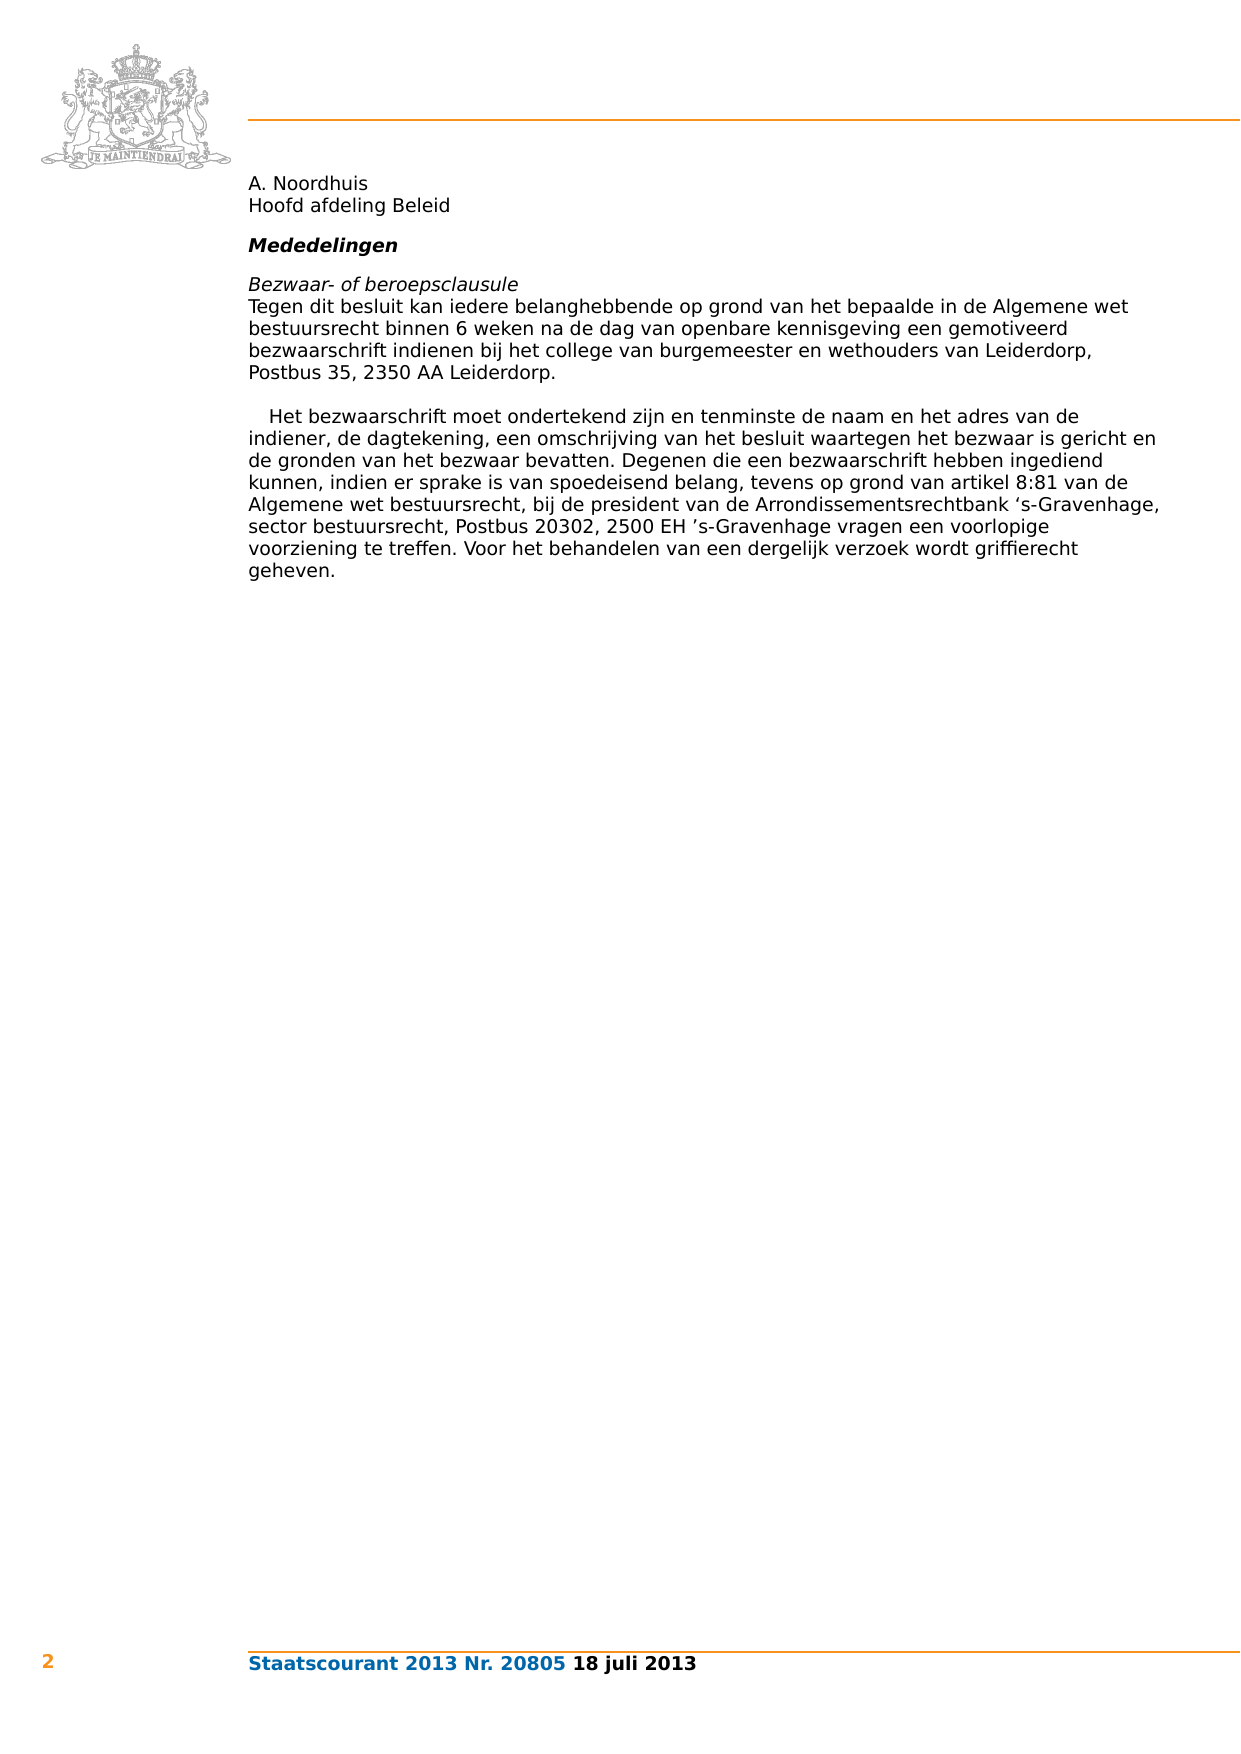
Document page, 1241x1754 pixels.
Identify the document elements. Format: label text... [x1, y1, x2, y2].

text Hoofd afdeling Beleid [248, 195, 1163, 217]
subtitle Bezwaar- of beroepsclausule [248, 274, 1163, 296]
text Het bezwaarschrift moet ondertekend zijn en tenminste de naam en het adres van de indiener, de dagtekening, een omschrijving van het besluit waartegen het bezwaar is gericht en de gronden van het bezwaar bevatten. Degenen die een bezwaarschrift hebben ingediend kunnen, indien er sprake is van spoedeisend belang, tevens op grond van artikel 8:81 van de Algemene wet bestuursrecht, bij de president van de Arrondissementsrechtbank ‘s-Gravenhage, sector bestuursrecht, Postbus 20302, 2500 EH ’s-Gravenhage vragen een voorlopige voorziening te treffen. Voor het behandelen van een dergelijk verzoek wordt griffierecht geheven. [248, 406, 1163, 582]
picture [41, 44, 231, 169]
subtitle Mededelingen [248, 234, 1163, 256]
text Tegen dit besluit kan iedere belanghebbende op grond van het bepaalde in de Algemene wet bestuursrecht binnen 6 weken na de dag van openbare kennisgeving een gemotiveerd bezwaarschrift indienen bij het college van burgemeester en wethouders van Leiderdorp, Postbus 35, 2350 AA Leiderdorp. [248, 296, 1163, 384]
text A. Noordhuis [248, 173, 1163, 195]
